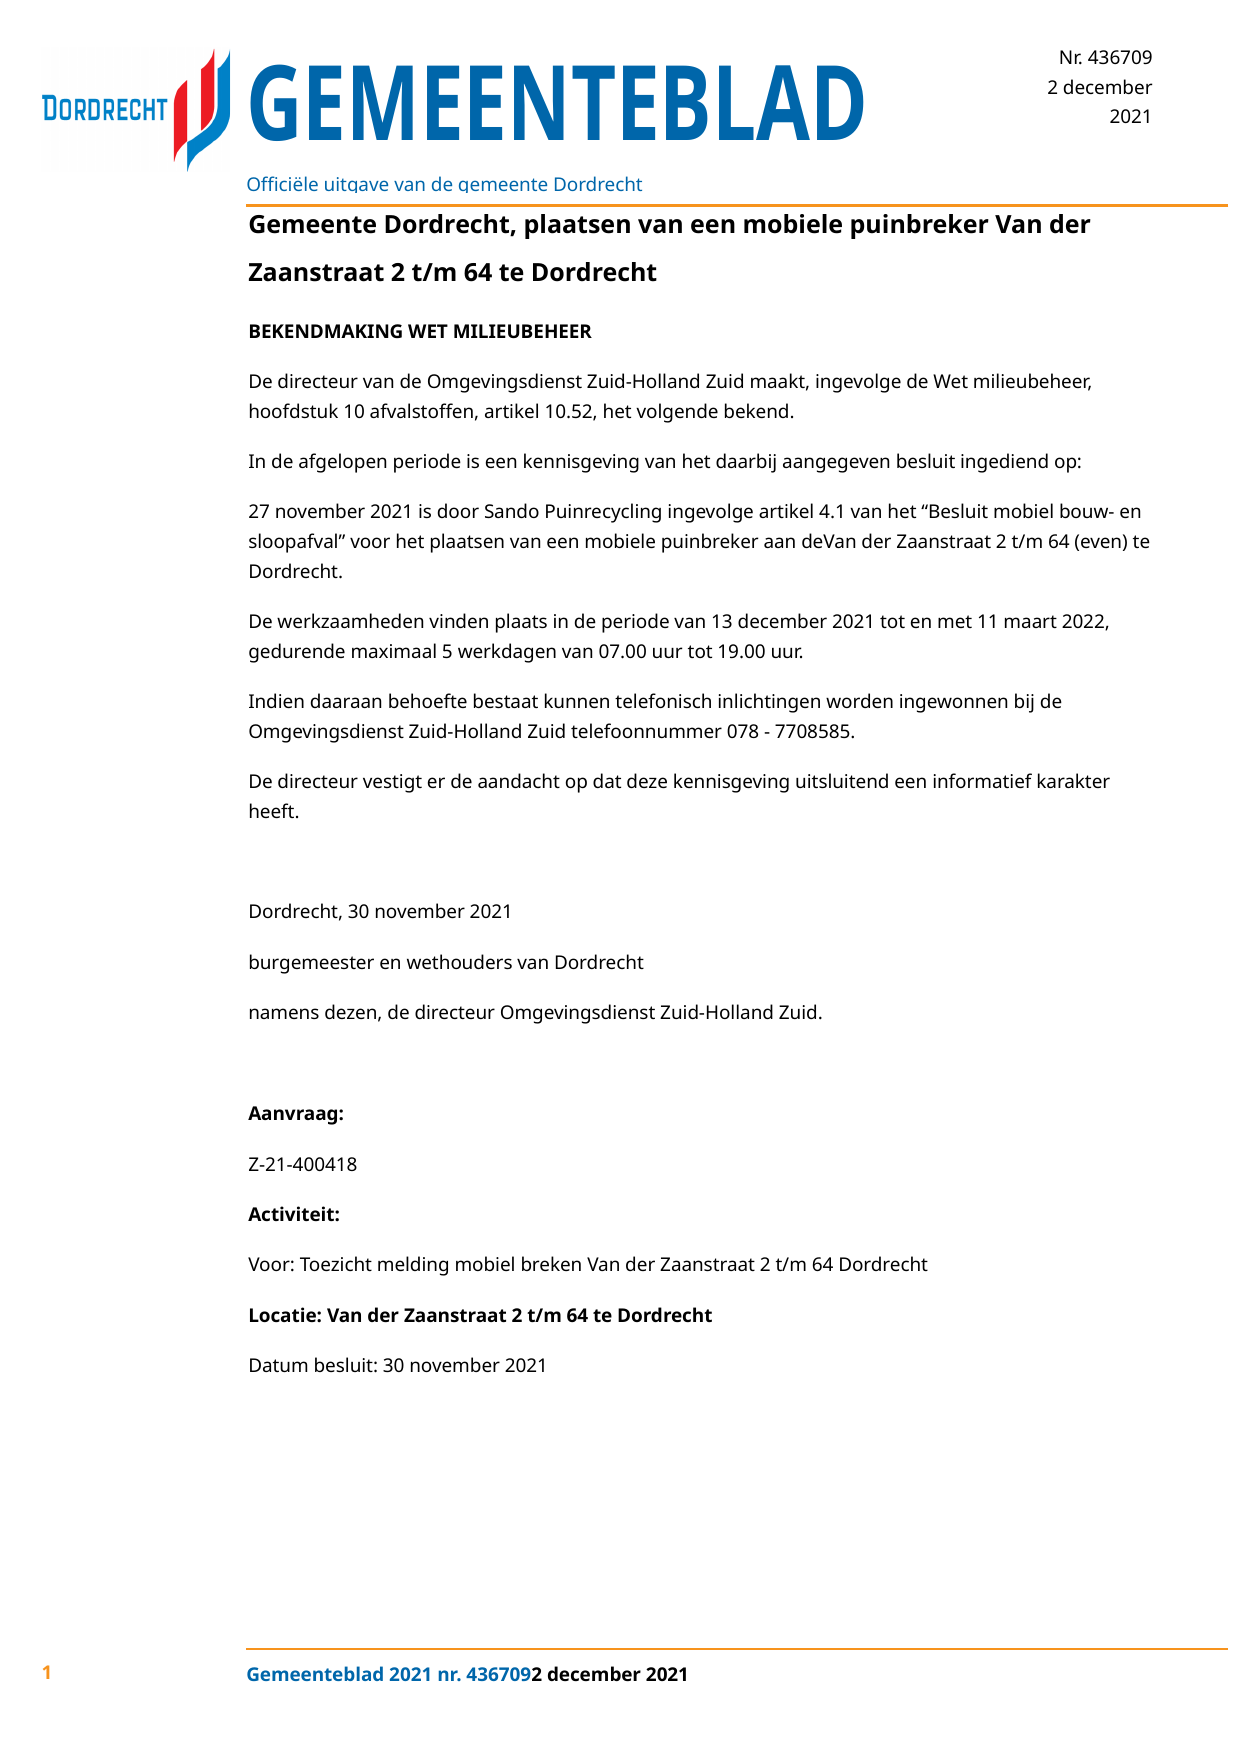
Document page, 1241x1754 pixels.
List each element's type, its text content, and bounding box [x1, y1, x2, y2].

text namens dezen, de directeur Omgevingsdienst Zuid-Holland Zuid. [248, 999, 1152, 1025]
text Voor: Toezicht melding mobiel breken Van der Zaanstraat 2 t/m 64 Dordrecht [248, 1252, 1152, 1277]
text Locatie: Van der Zaanstraat 2 t/m 64 te Dordrecht [248, 1302, 1152, 1328]
text De directeur van de Omgevingsdienst Zuid-Holland Zuid maakt, ingevolge de Wet milieubeheer, hoofdstuk 10 afvalstoffen, artikel 10.52, het volgende bekend. [248, 368, 1152, 424]
text Datum besluit: 30 november 2021 [248, 1352, 1152, 1378]
text In de afgelopen periode is een kennisgeving van het daarbij aangegeven besluit ingediend op: [248, 448, 1152, 474]
text Activiteit: [248, 1201, 1152, 1227]
text Indien daaraan behoefte bestaat kunnen telefonisch inlichtingen worden ingewonnen bij de Omgevingsdienst Zuid-Holland Zuid telefoonnummer 078 - 7708585. [248, 688, 1152, 744]
text De directeur vestigt er de aandacht op dat deze kennisgeving uitsluitend een informatief karakter heeft. [248, 768, 1152, 824]
text BEKENDMAKING WET MILIEUBEHEER [248, 318, 1152, 344]
text Aanvraag: [248, 1100, 1152, 1126]
picture [41, 47, 231, 172]
text Z-21-400418 [248, 1151, 1152, 1177]
text Dordrecht, 30 november 2021 [248, 899, 1152, 924]
text Gemeente Dordrecht, plaatsen van een mobiele puinbreker Van der Zaanstraat 2 t/m 64 te Dordrecht [248, 207, 1152, 288]
text 27 november 2021 is door Sando Puinrecycling ingevolge artikel 4.1 van het “Besluit mobiel bouw- en sloopafval” voor het plaatsen van een mobiele puinbreker aan deVan der Zaanstraat 2 t/m 64 (even) te Dordrecht. [248, 499, 1152, 584]
text burgemeester en wethouders van Dordrecht [248, 949, 1152, 975]
text De werkzaamheden vinden plaats in de periode van 13 december 2021 tot en met 11 maart 2022, gedurende maximaal 5 werkdagen van 07.00 uur tot 19.00 uur. [248, 608, 1152, 664]
